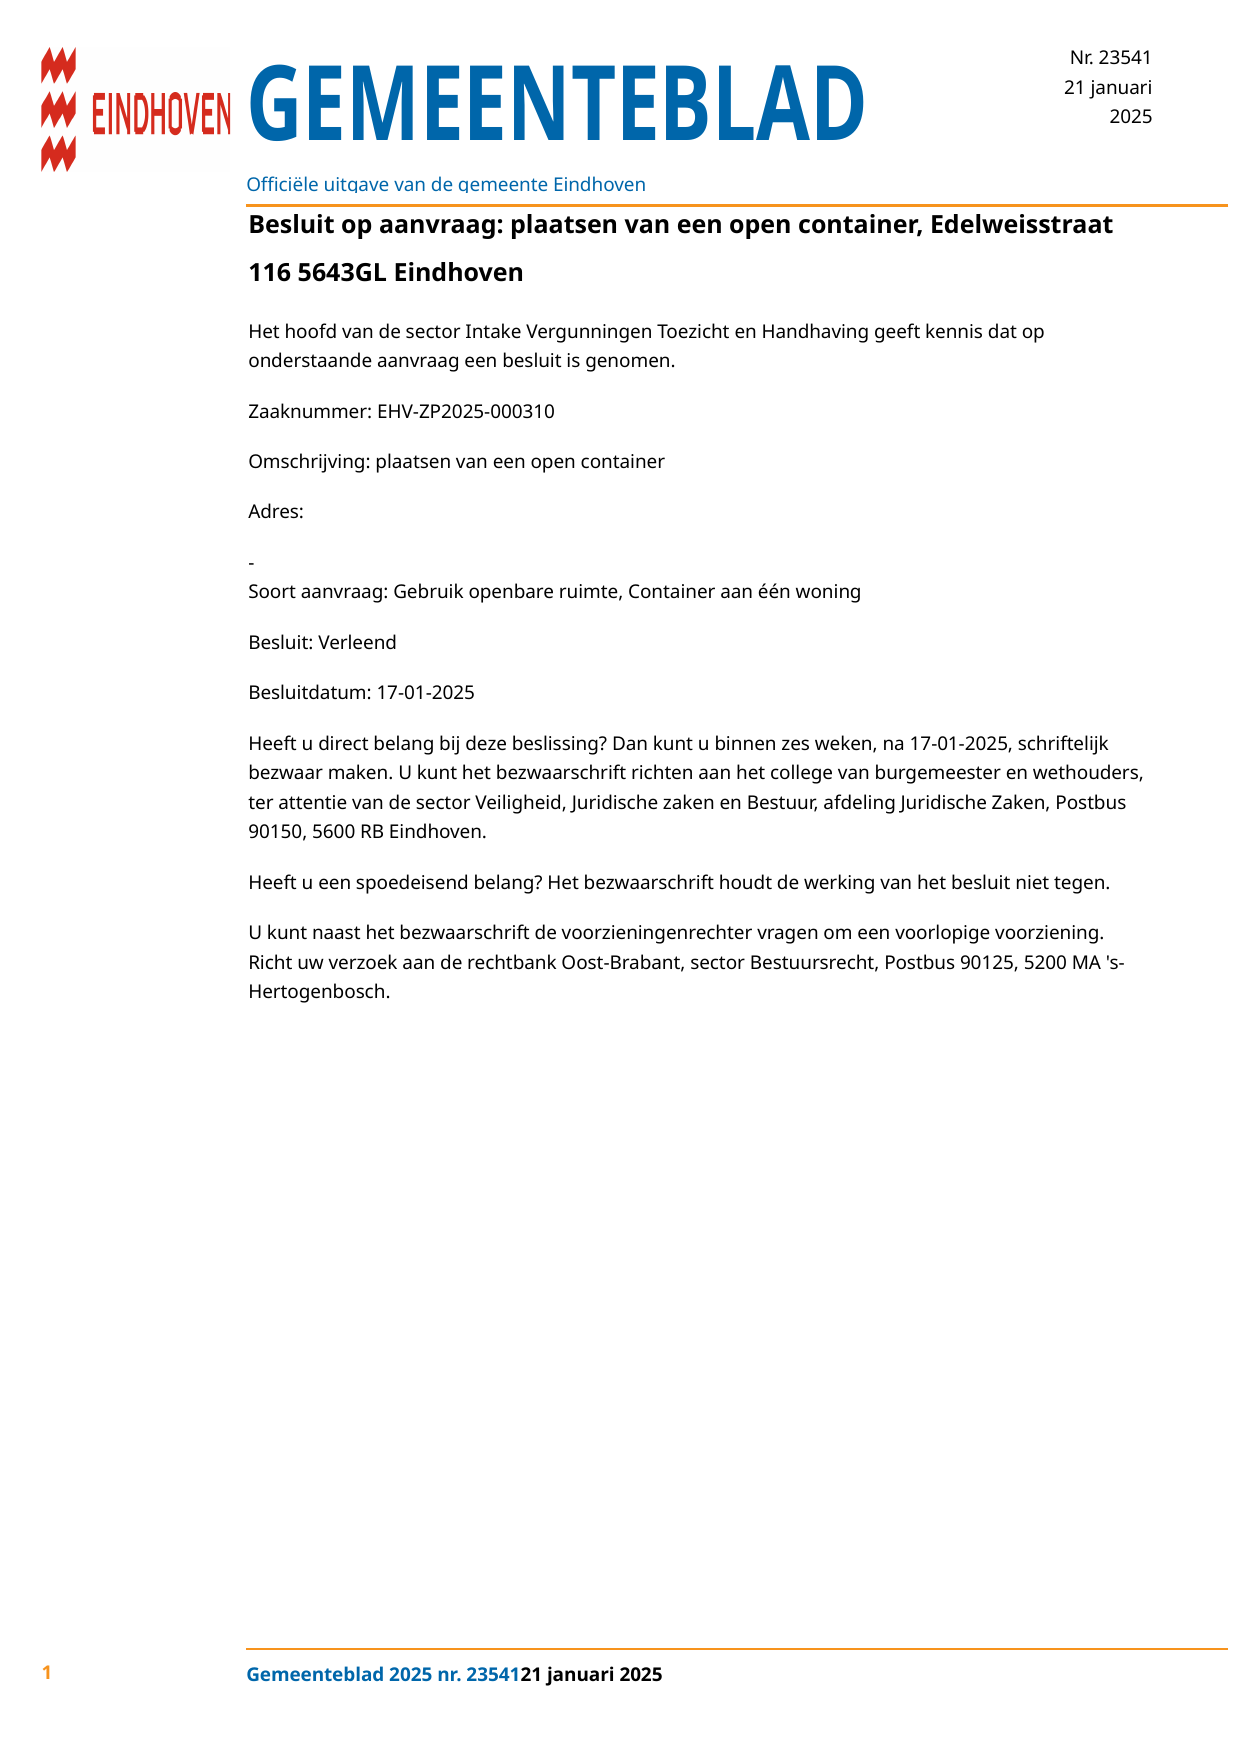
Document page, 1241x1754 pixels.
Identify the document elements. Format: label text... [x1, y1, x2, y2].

text U kunt naast het bezwaarschrift de voorzieningenrechter vragen om een voorlopige voorziening. Richt uw verzoek aan de rechtbank Oost-Brabant, sector Bestuursrecht, Postbus 90125, 5200 MA 's-Hertogenbosch. [248, 919, 1152, 1004]
text Heeft u direct belang bij deze beslissing? Dan kunt u binnen zes weken, na 17-01-2025, schriftelijk bezwaar maken. U kunt het bezwaarschrift richten aan het college van burgemeester en wethouders, ter attentie van de sector Veiligheid, Juridische zaken en Bestuur, afdeling Juridische Zaken, Postbus 90150, 5600 RB Eindhoven. [248, 730, 1152, 844]
text Besluitdatum: 17-01-2025 [248, 679, 1152, 705]
text Het hoofd van de sector Intake Vergunningen Toezicht en Handhaving geeft kennis dat op onderstaande aanvraag een besluit is genomen. [248, 318, 1152, 373]
text Besluit op aanvraag: plaatsen van een open container, Edelweisstraat 116 5643GL Eindhoven [248, 207, 1152, 288]
text Besluit: Verleend [248, 629, 1152, 655]
text Zaaknummer: EHV-ZP2025-000310 [248, 398, 1152, 424]
picture [41, 47, 231, 172]
text Omschrijving: plaatsen van een open container [248, 448, 1152, 474]
text Adres: [248, 499, 1152, 524]
text Soort aanvraag: Gebruik openbare ruimte, Container aan één woning [248, 579, 1152, 604]
text Heeft u een spoedeisend belang? Het bezwaarschrift houdt de werking van het besluit niet tegen. [248, 869, 1152, 895]
